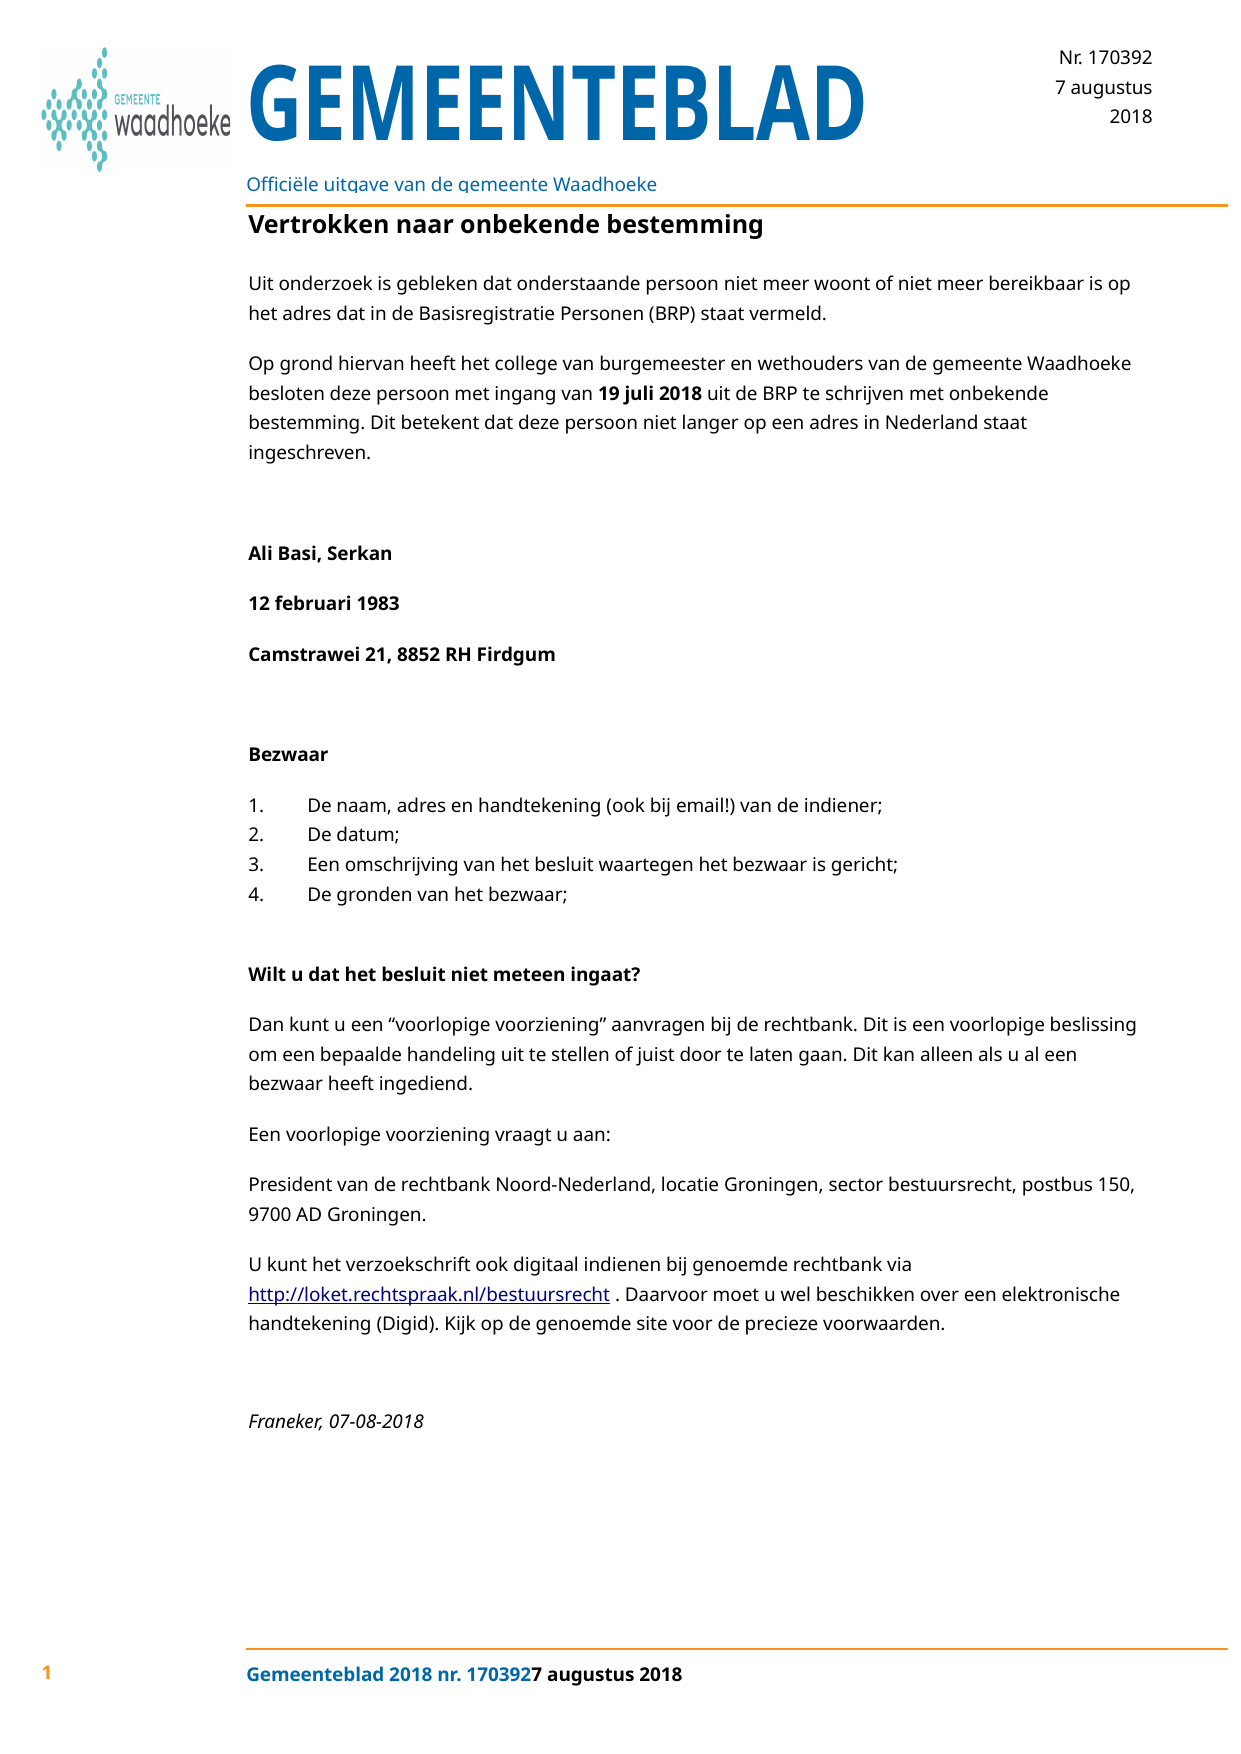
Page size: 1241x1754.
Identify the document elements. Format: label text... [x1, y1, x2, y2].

text President van de rechtbank Noord-Nederland, locatie Groningen, sector bestuursrecht, postbus 150, 9700 AD Groningen. [248, 1171, 1152, 1226]
text U kunt het verzoekschrift ook digitaal indienen bij genoemde rechtbank via http://loket.rechtspraak.nl/bestuursrecht . Daarvoor moet u wel beschikken over een elektronische handtekening (Digid). Kijk op de genoemde site voor de precieze voorwaarden. [248, 1251, 1152, 1336]
text 12 februari 1983 [248, 590, 1152, 616]
text Vertrokken naar onbekende bestemming [248, 207, 1152, 241]
list Een omschrijving van het besluit waartegen het bezwaar is gericht; [248, 851, 1152, 877]
text Een voorlopige voorziening vraagt u aan: [248, 1121, 1152, 1146]
list De naam, adres en handtekening (ook bij email!) van de indiener; [248, 792, 1152, 818]
text Camstrawei 21, 8852 RH Firdgum [248, 641, 1152, 666]
picture [41, 47, 231, 172]
text Bezwaar [248, 742, 1152, 767]
text Wilt u dat het besluit niet meteen ingaat? [248, 961, 1152, 986]
text Ali Basi, Serkan [248, 540, 1152, 566]
list De datum; [248, 822, 1152, 847]
text Op grond hiervan heeft het college van burgemeester en wethouders van de gemeente Waadhoeke besloten deze persoon met ingang van 19 juli 2018 uit de BRP te schrijven met onbekende bestemming. Dit betekent dat deze persoon niet langer op een adres in Nederland staat ingeschreven. [248, 350, 1152, 465]
text Franeker, 07-08-2018 [248, 1408, 1152, 1434]
list De gronden van het bezwaar; [248, 881, 1152, 906]
text Dan kunt u een “voorlopige voorziening” aanvragen bij de rechtbank. Dit is een voorlopige beslissing om een bepaalde handeling uit te stellen of juist door te laten gaan. Dit kan alleen als u al een bezwaar heeft ingediend. [248, 1011, 1152, 1096]
text Uit onderzoek is gebleken dat onderstaande persoon niet meer woont of niet meer bereikbaar is op het adres dat in de Basisregistratie Personen (BRP) staat vermeld. [248, 270, 1152, 326]
